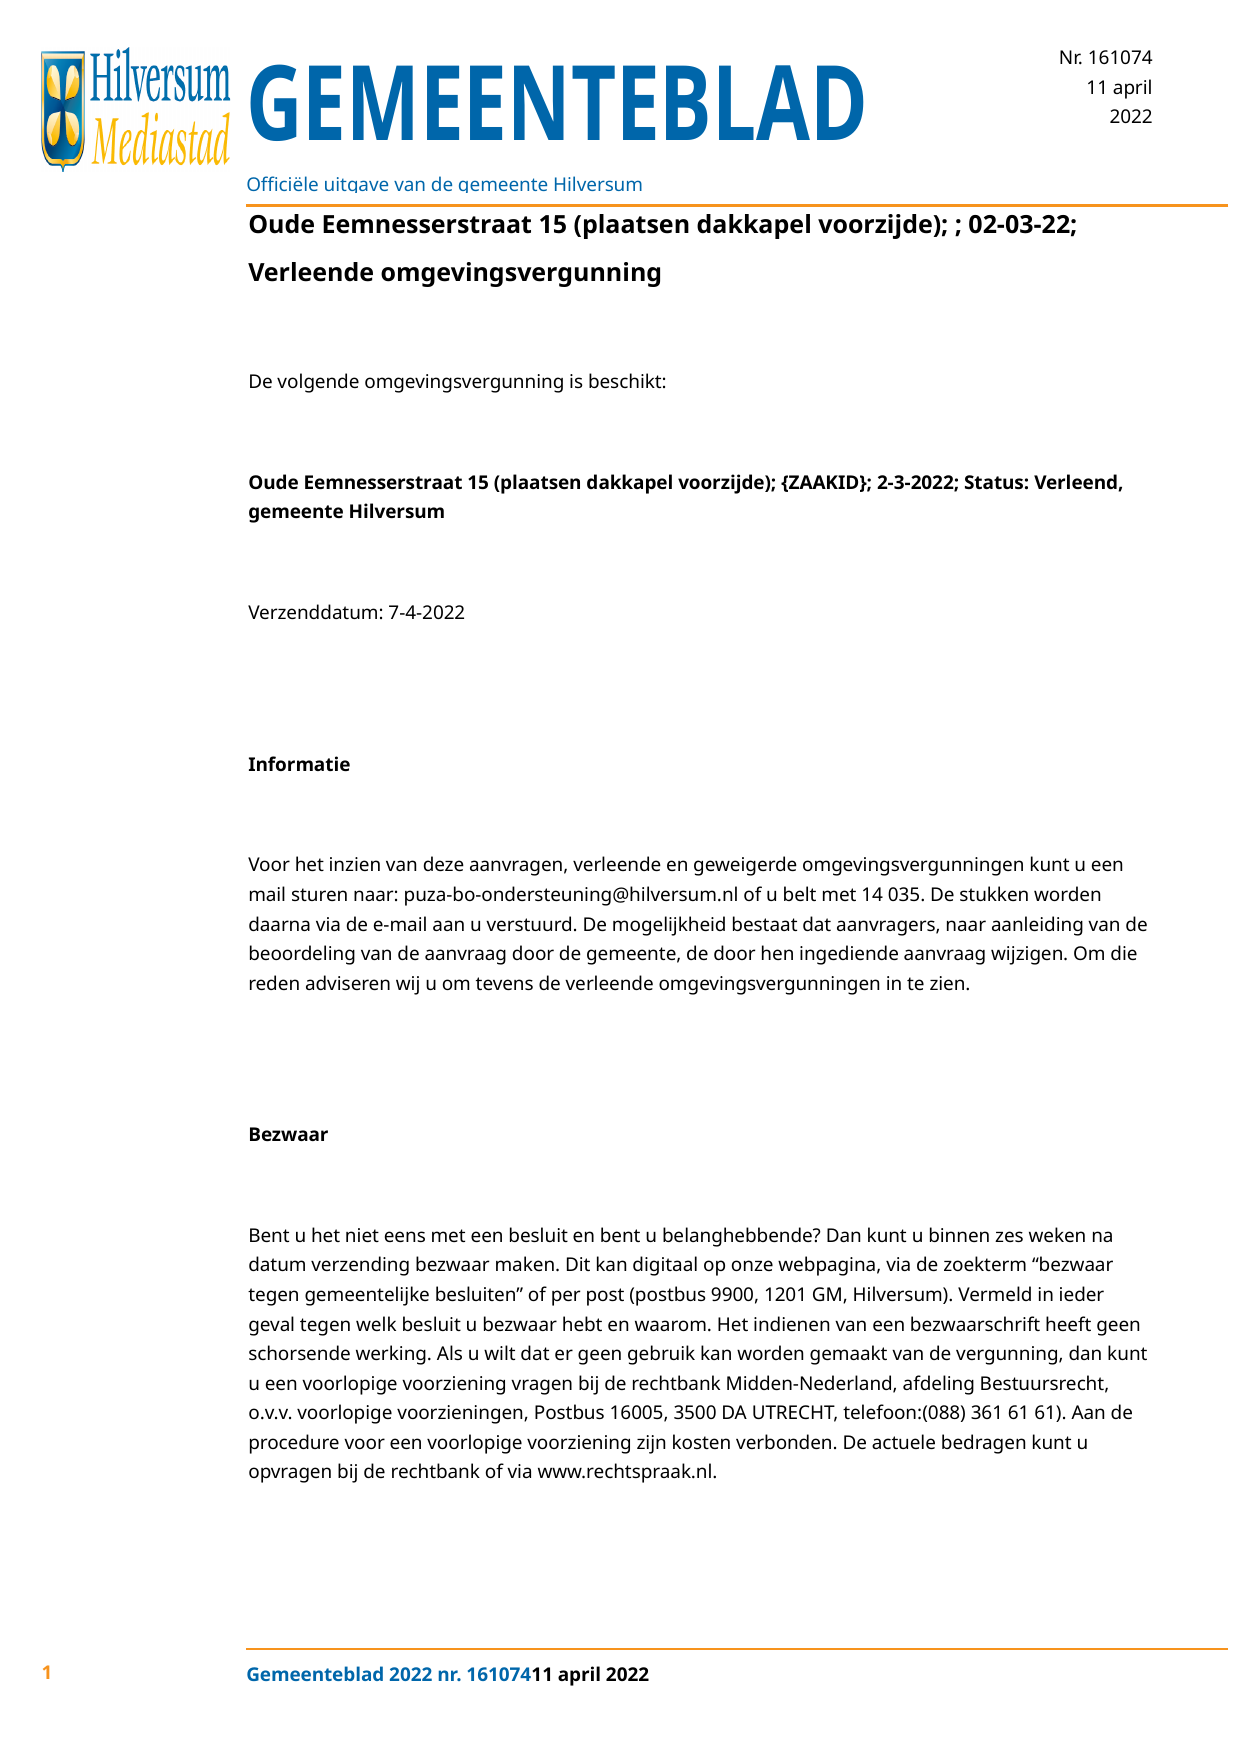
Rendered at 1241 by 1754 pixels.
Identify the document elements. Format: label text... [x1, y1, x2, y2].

text Oude Eemnesserstraat 15 (plaatsen dakkapel voorzijde); {ZAAKID}; 2-3-2022; Status: Verleend, gemeente Hilversum [248, 469, 1152, 524]
text Voor het inzien van deze aanvragen, verleende en geweigerde omgevingsvergunningen kunt u een mail sturen naar: puza-bo-ondersteuning@hilversum.nl of u belt met 14 035. De stukken worden daarna via de e-mail aan u verstuurd. De mogelijkheid bestaat dat aanvragers, naar aanleiding van de beoordeling van de aanvraag door de gemeente, de door hen ingediende aanvraag wijzigen. Om die reden adviseren wij u om tevens de verleende omgevingsvergunningen in te zien. [248, 852, 1152, 996]
text Oude Eemnesserstraat 15 (plaatsen dakkapel voorzijde); ; 02-03-22; Verleende omgevingsvergunning [248, 207, 1152, 288]
text De volgende omgevingsvergunning is beschikt: [248, 368, 1152, 394]
text Informatie [248, 751, 1152, 777]
text Verzenddatum: 7-4-2022 [248, 599, 1152, 625]
picture [41, 47, 231, 172]
text Bent u het niet eens met een besluit en bent u belanghebbende? Dan kunt u binnen zes weken na datum verzending bezwaar maken. Dit kan digitaal op onze webpagina, via de zoekterm “bezwaar tegen gemeentelijke besluiten” of per post (postbus 9900, 1201 GM, Hilversum). Vermeld in ieder geval tegen welk besluit u bezwaar hebt en waarom. Het indienen van een bezwaarschrift heeft geen schorsende werking. Als u wilt dat er geen gebruik kan worden gemaakt van de vergunning, dan kunt u een voorlopige voorziening vragen bij de rechtbank Midden-Nederland, afdeling Bestuursrecht, o.v.v. voorlopige voorzieningen, Postbus 16005, 3500 DA UTRECHT, telefoon:(088) 361 61 61). Aan de procedure voor een voorlopige voorziening zijn kosten verbonden. De actuele bedragen kunt u opvragen bij de rechtbank of via www.rechtspraak.nl. [248, 1222, 1152, 1484]
text Bezwaar [248, 1121, 1152, 1147]
